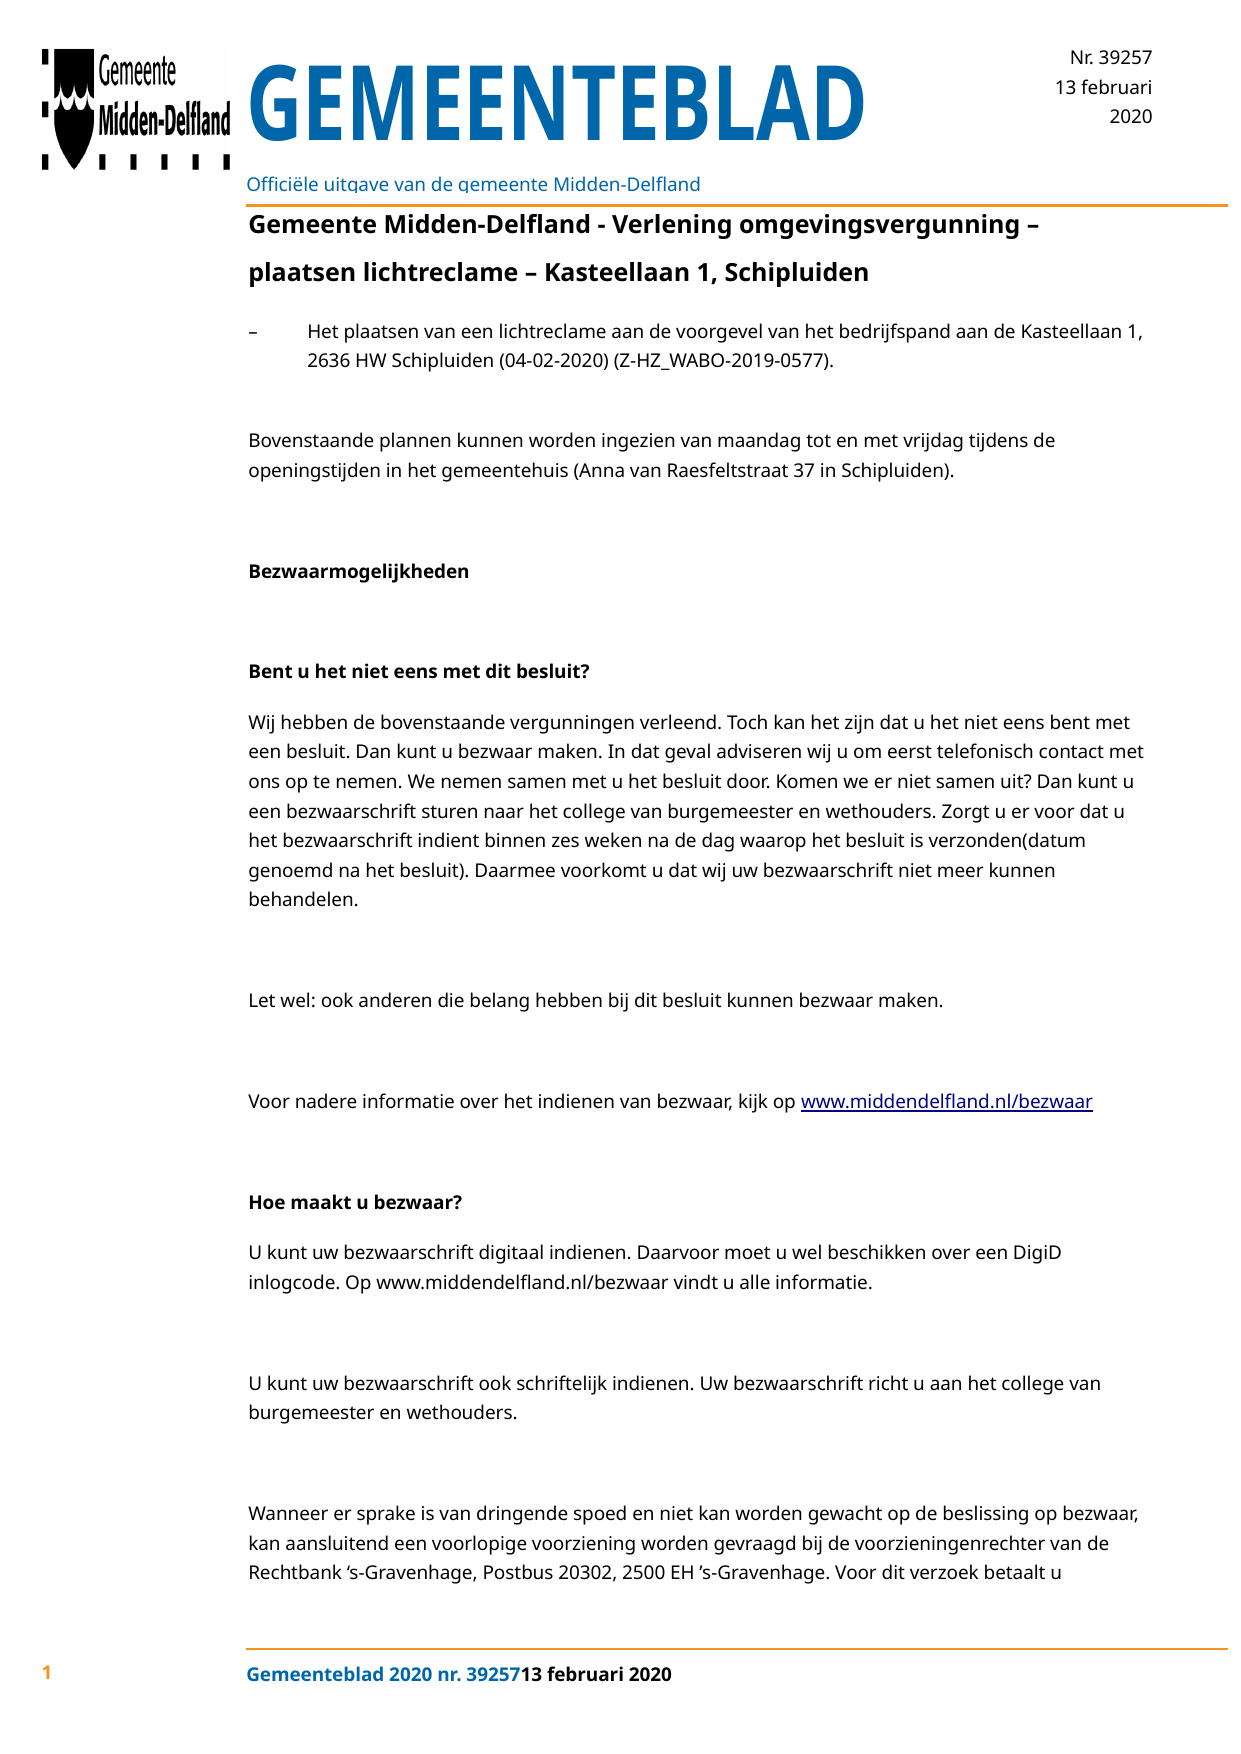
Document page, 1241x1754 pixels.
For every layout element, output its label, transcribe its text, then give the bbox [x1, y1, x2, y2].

text Bent u het niet eens met dit besluit? [248, 659, 1152, 684]
list Het plaatsen van een lichtreclame aan de voorgevel van het bedrijfspand aan de Kasteellaan 1, 2636 HW Schipluiden (04-02-2020) (Z-HZ_WABO-2019-0577). [248, 318, 1152, 373]
text Gemeente Midden-Delfland - Verlening omgevingsvergunning – plaatsen lichtreclame – Kasteellaan 1, Schipluiden [248, 207, 1152, 288]
text Bovenstaande plannen kunnen worden ingezien van maandag tot en met vrijdag tijdens de openingstijden in het gemeentehuis (Anna van Raesfeltstraat 37 in Schipluiden). [248, 427, 1152, 483]
picture [41, 47, 231, 172]
text U kunt uw bezwaarschrift digitaal indienen. Daarvoor moet u wel beschikken over een DigiD inlogcode. Op www.middendelfland.nl/bezwaar vindt u alle informatie. [248, 1239, 1152, 1295]
text Hoe maakt u bezwaar? [248, 1189, 1152, 1215]
text Bezwaarmogelijkheden [248, 558, 1152, 584]
text U kunt uw bezwaarschrift ook schriftelijk indienen. Uw bezwaarschrift richt u aan het college van burgemeester en wethouders. [248, 1370, 1152, 1425]
text Voor nadere informatie over het indienen van bezwaar, kijk op www.middendelfland.nl/bezwaar [248, 1088, 1152, 1114]
text Let wel: ook anderen die belang hebben bij dit besluit kunnen bezwaar maken. [248, 987, 1152, 1013]
text Wanneer er sprake is van dringende spoed en niet kan worden gewacht op de beslissing op bezwaar, kan aansluitend een voorlopige voorziening worden gevraagd bij de voorzieningenrechter van de Rechtbank ‘s-Gravenhage, Postbus 20302, 2500 EH ’s-Gravenhage. Voor dit verzoek betaalt u [248, 1500, 1152, 1585]
text Wij hebben de bovenstaande vergunningen verleend. Toch kan het zijn dat u het niet eens bent met een besluit. Dan kunt u bezwaar maken. In dat geval adviseren wij u om eerst telefonisch contact met ons op te nemen. We nemen samen met u het besluit door. Komen we er niet samen uit? Dan kunt u een bezwaarschrift sturen naar het college van burgemeester en wethouders. Zorgt u er voor dat u het bezwaarschrift indient binnen zes weken na de dag waarop het besluit is verzonden(datum genoemd na het besluit). Daarmee voorkomt u dat wij uw bezwaarschrift niet meer kunnen behandelen. [248, 709, 1152, 912]
